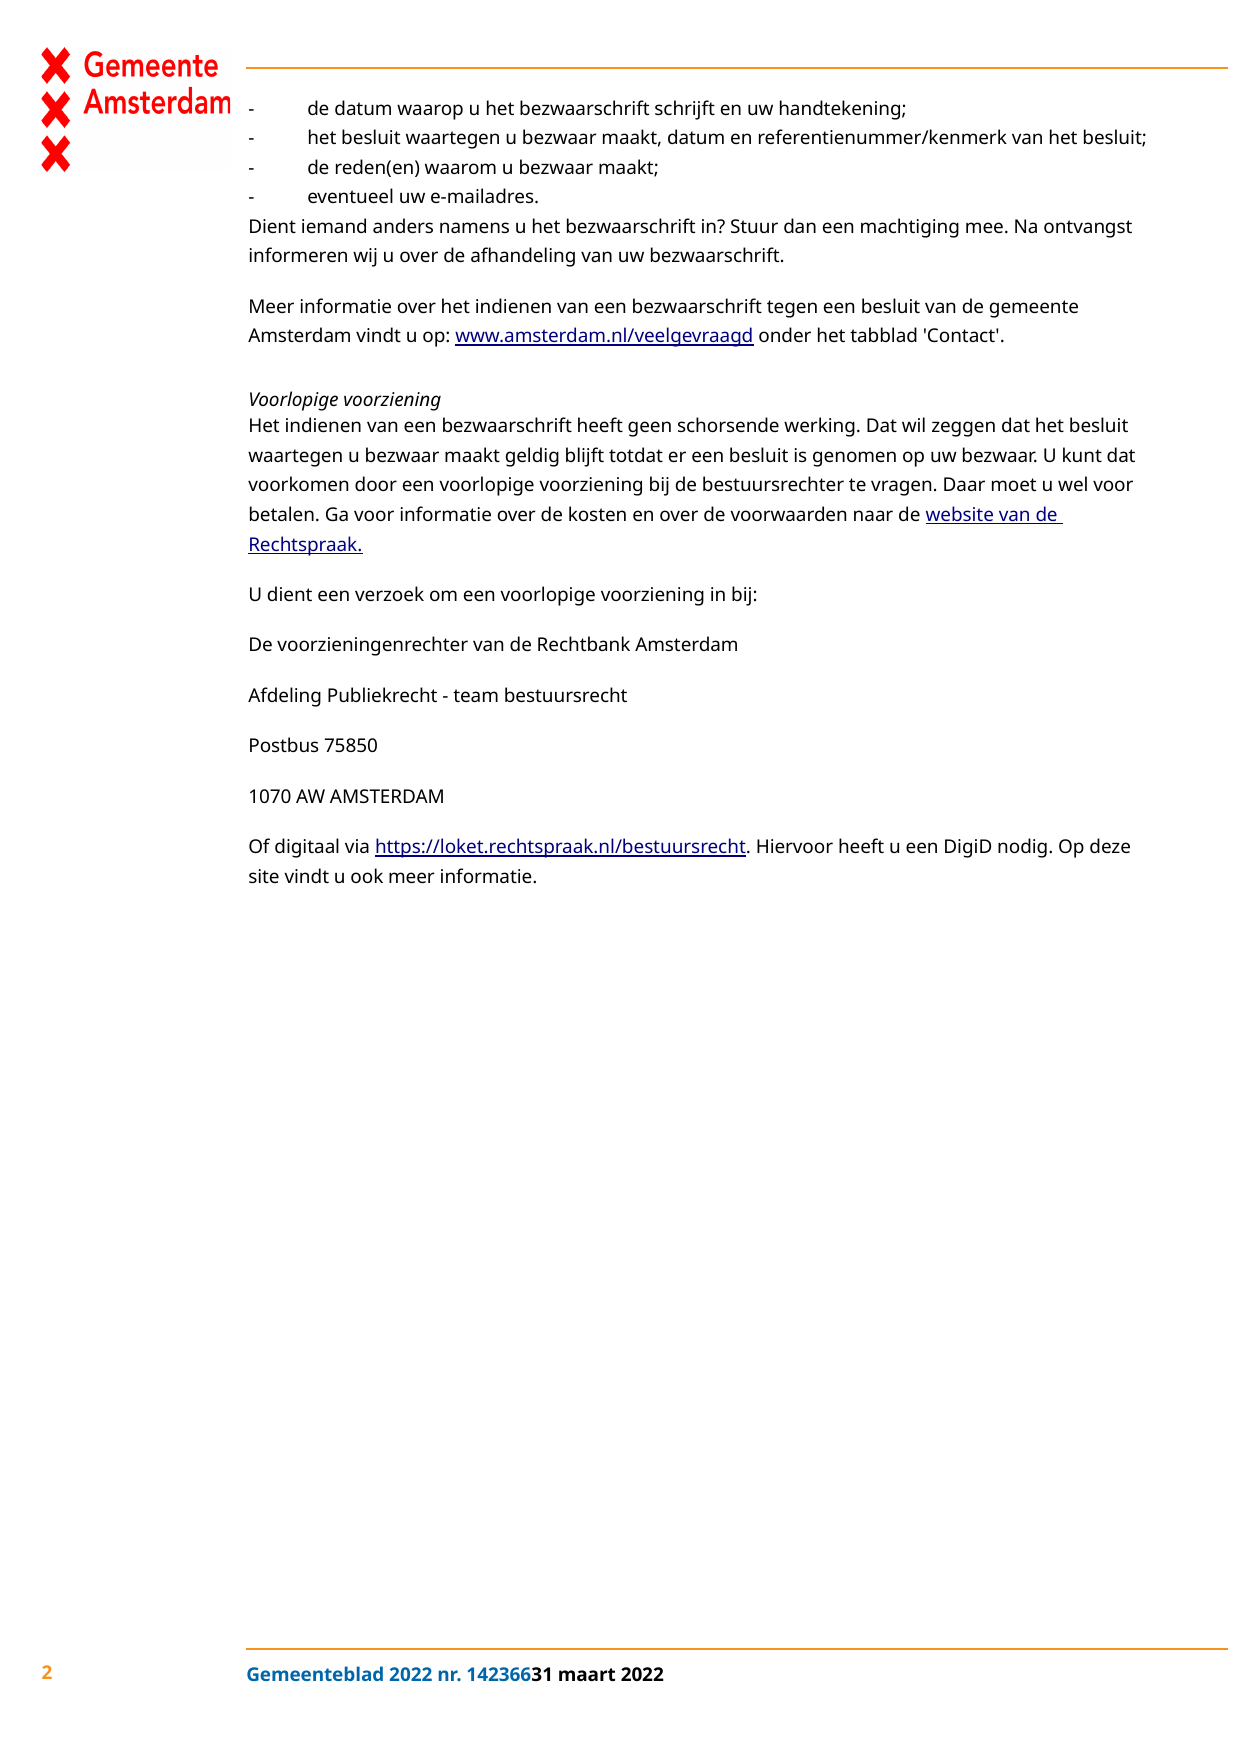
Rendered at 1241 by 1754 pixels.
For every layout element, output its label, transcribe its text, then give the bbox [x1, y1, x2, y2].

text Meer informatie over het indienen van een bezwaarschrift tegen een besluit van de gemeente Amsterdam vindt u op: www.amsterdam.nl/veelgevraagd onder het tabblad 'Contact'. [248, 293, 1152, 348]
text U dient een verzoek om een voorlopige voorziening in bij: [248, 581, 1152, 607]
text Postbus 75850 [248, 732, 1152, 758]
text De voorzieningenrechter van de Rechtbank Amsterdam [248, 632, 1152, 657]
list eventueel uw e-mailadres. [248, 183, 1152, 209]
list de datum waarop u het bezwaarschrift schrijft en uw handtekening; [248, 95, 1152, 121]
list de reden(en) waarom u bezwaar maakt; [248, 154, 1152, 180]
text Het indienen van een bezwaarschrift heeft geen schorsende werking. Dat wil zeggen dat het besluit waartegen u bezwaar maakt geldig blijft totdat er een besluit is genomen op uw bezwaar. U kunt dat voorkomen door een voorlopige voorziening bij de bestuursrechter te vragen. Daar moet u wel voor betalen. Ga voor informatie over de kosten en over de voorwaarden naar de website van de Rechtspraak. [248, 412, 1152, 556]
text 1070 AW AMSTERDAM [248, 783, 1152, 808]
picture [41, 47, 231, 172]
text Dient iemand anders namens u het bezwaarschrift in? Stuur dan een machtiging mee. Na ontvangst informeren wij u over de afhandeling van uw bezwaarschrift. [248, 213, 1152, 268]
list het besluit waartegen u bezwaar maakt, datum en referentienummer/kenmerk van het besluit; [248, 124, 1152, 150]
text Of digitaal via https://loket.rechtspraak.nl/bestuursrecht. Hiervoor heeft u een DigiD nodig. Op deze site vindt u ook meer informatie. [248, 833, 1152, 888]
text Afdeling Publiekrecht - team bestuursrecht [248, 682, 1152, 708]
text Voorlopige voorziening [248, 387, 1152, 412]
